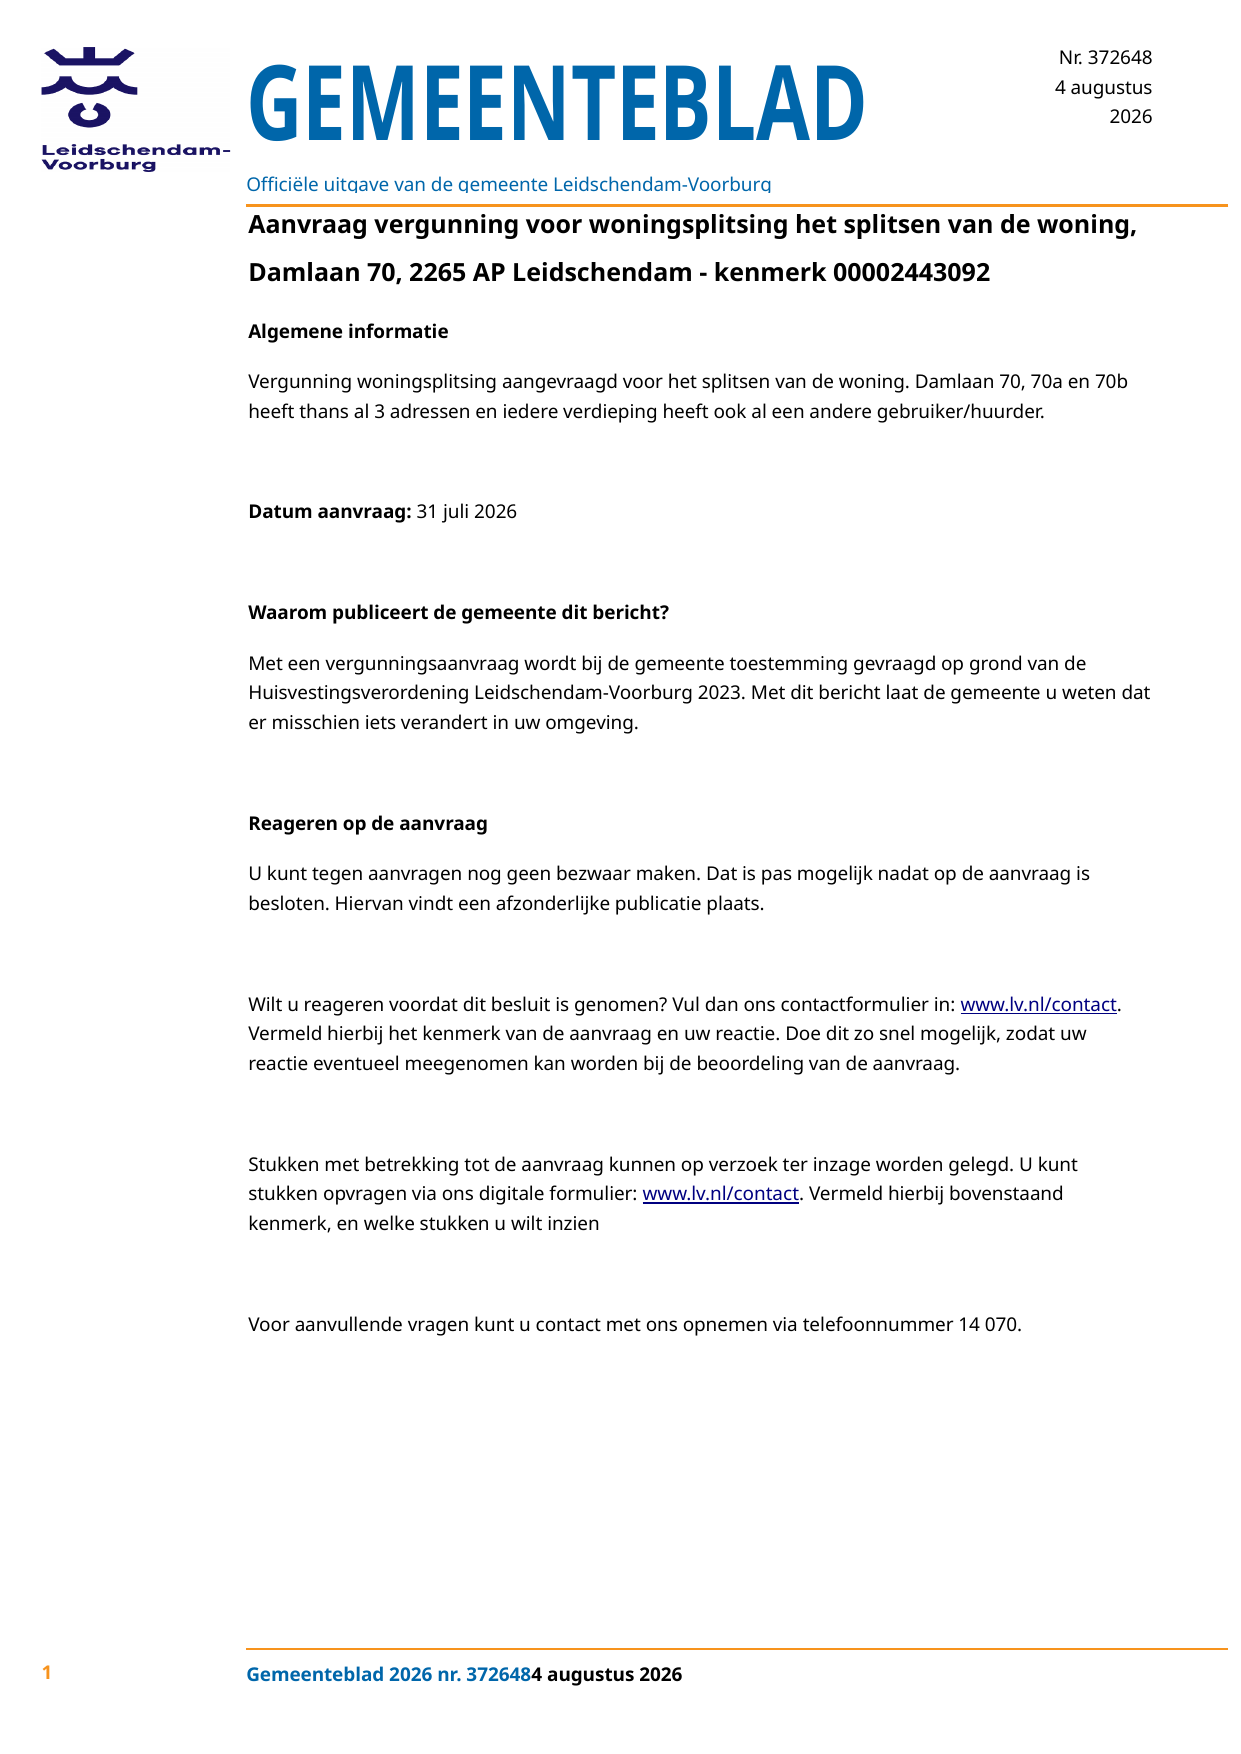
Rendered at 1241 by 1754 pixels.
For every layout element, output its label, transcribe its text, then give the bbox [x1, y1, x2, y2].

text Waarom publiceert de gemeente dit bericht? [248, 599, 1152, 625]
text Wilt u reageren voordat dit besluit is genomen? Vul dan ons contactformulier in: www.lv.nl/contact. Vermeld hierbij het kenmerk van de aanvraag en uw reactie. Doe dit zo snel mogelijk, zodat uw reactie eventueel meegenomen kan worden bij de beoordeling van de aanvraag. [248, 991, 1152, 1076]
text Reageren op de aanvraag [248, 810, 1152, 836]
text Aanvraag vergunning voor woningsplitsing het splitsen van de woning, Damlaan 70, 2265 AP Leidschendam - kenmerk 00002443092 [248, 207, 1152, 288]
text Vergunning woningsplitsing aangevraagd voor het splitsen van de woning. Damlaan 70, 70a en 70b heeft thans al 3 adressen en iedere verdieping heeft ook al een andere gebruiker/huurder. [248, 368, 1152, 424]
text Met een vergunningsaanvraag wordt bij de gemeente toestemming gevraagd op grond van de Huisvestingsverordening Leidschendam-Voorburg 2023. Met dit bericht laat de gemeente u weten dat er misschien iets verandert in uw omgeving. [248, 650, 1152, 735]
text Algemene informatie [248, 318, 1152, 344]
picture [41, 47, 231, 172]
text U kunt tegen aanvragen nog geen bezwaar maken. Dat is pas mogelijk nadat op de aanvraag is besloten. Hiervan vindt een afzonderlijke publicatie plaats. [248, 860, 1152, 916]
text Stukken met betrekking tot de aanvraag kunnen op verzoek ter inzage worden gelegd. U kunt stukken opvragen via ons digitale formulier: www.lv.nl/contact. Vermeld hierbij bovenstaand kenmerk, en welke stukken u wilt inzien [248, 1151, 1152, 1236]
text Voor aanvullende vragen kunt u contact met ons opnemen via telefoonnummer 14 070. [248, 1311, 1152, 1337]
text Datum aanvraag: 31 juli 2026 [248, 499, 1152, 524]
